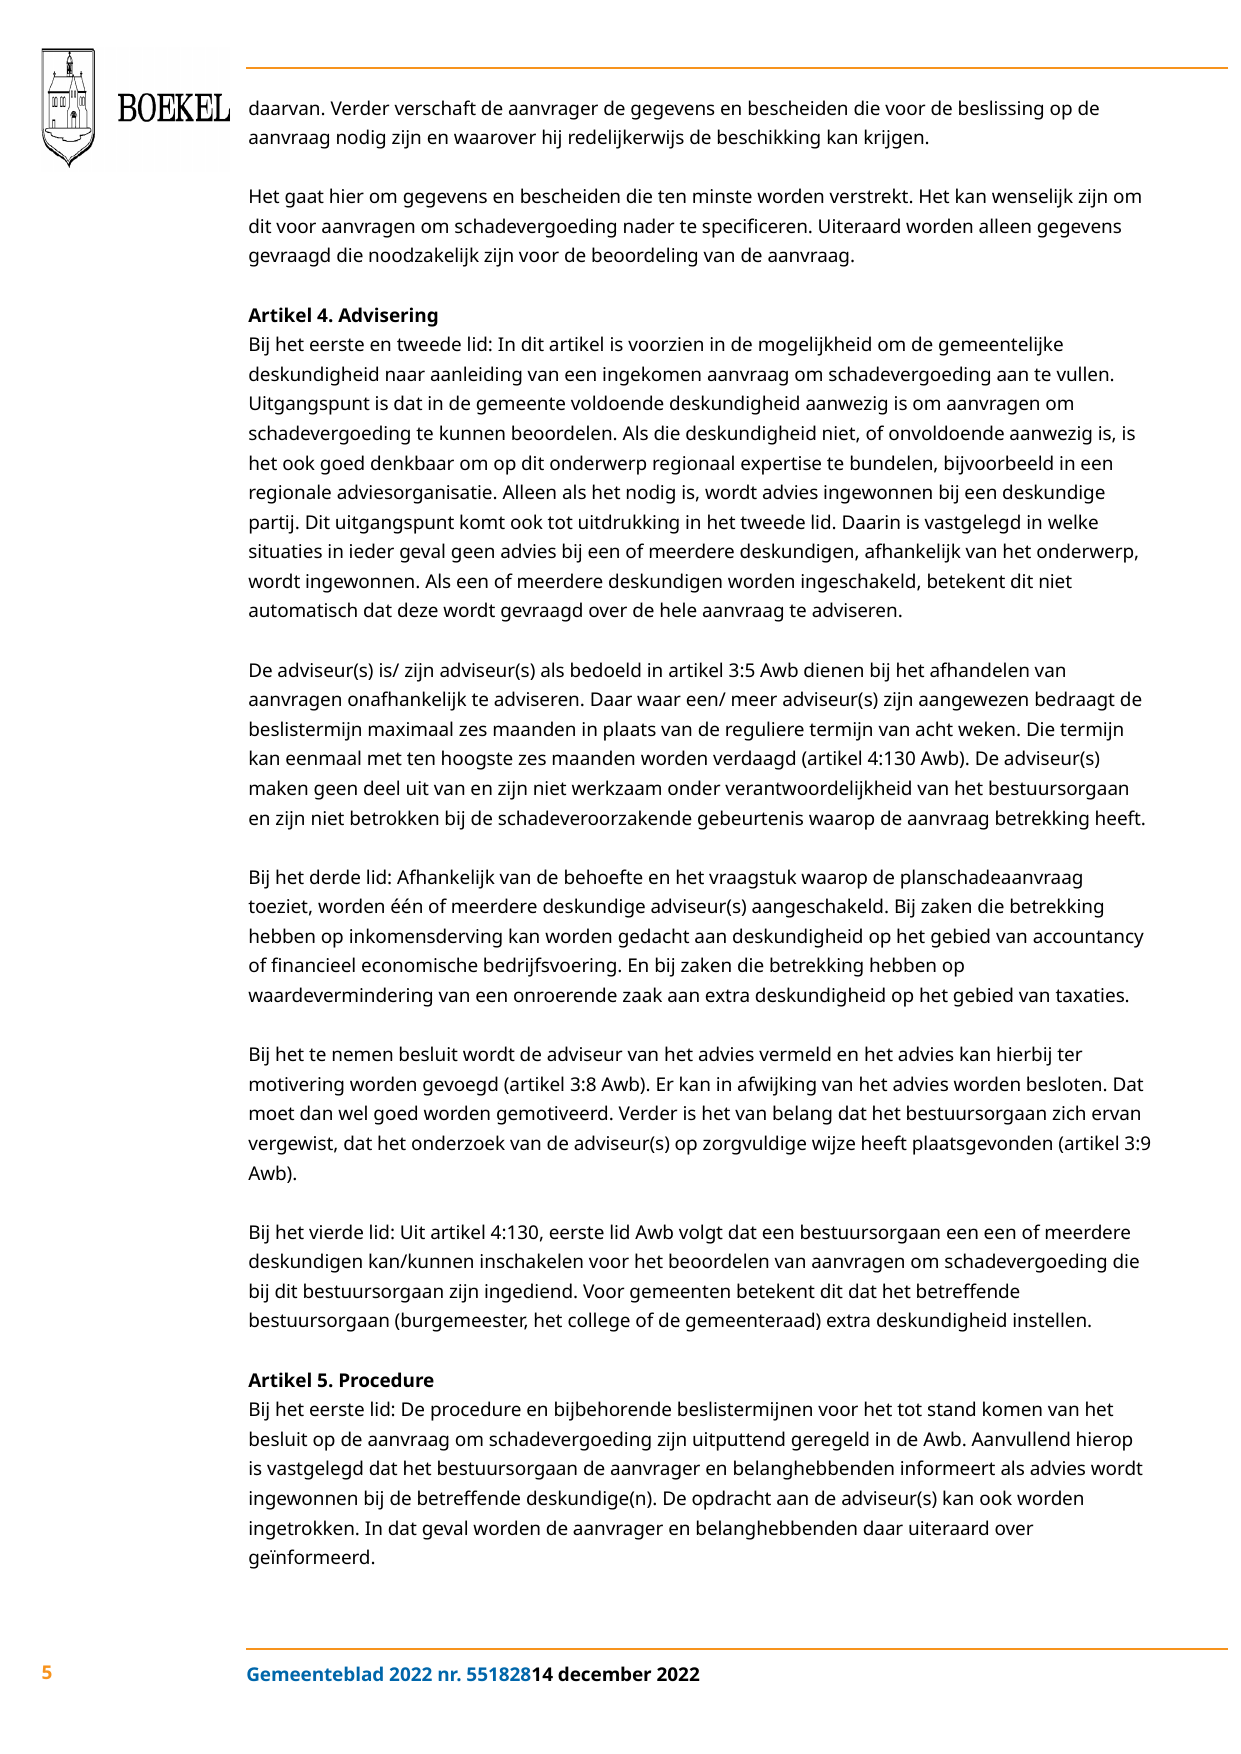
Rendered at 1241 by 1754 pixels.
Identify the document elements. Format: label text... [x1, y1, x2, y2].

text Bij het vierde lid: Uit artikel 4:130, eerste lid Awb volgt dat een bestuursorgaan een een of meerdere deskundigen kan/kunnen inschakelen voor het beoordelen van aanvragen om schadevergoeding die bij dit bestuursorgaan zijn ingediend. Voor gemeenten betekent dit dat het betreffende bestuursorgaan (burgemeester, het college of de gemeenteraad) extra deskundigheid instellen. [248, 1219, 1152, 1333]
text daarvan. Verder verschaft de aanvrager de gegevens en bescheiden die voor de beslissing op de aanvraag nodig zijn en waarover hij redelijkerwijs de beschikking kan krijgen. [248, 95, 1152, 150]
text Artikel 4. Advisering [248, 302, 1152, 328]
text Bij het eerste lid: De procedure en bijbehorende beslistermijnen voor het tot stand komen van het besluit op de aanvraag om schadevergoeding zijn uitputtend geregeld in de Awb. Aanvullend hierop is vastgelegd dat het bestuursorgaan de aanvrager en belanghebbenden informeert als advies wordt ingewonnen bij de betreffende deskundige(n). De opdracht aan de adviseur(s) kan ook worden ingetrokken. In dat geval worden de aanvrager en belanghebbenden daar uiteraard over geïnformeerd. [248, 1396, 1152, 1570]
text De adviseur(s) is/ zijn adviseur(s) als bedoeld in artikel 3:5 Awb dienen bij het afhandelen van aanvragen onafhankelijk te adviseren. Daar waar een/ meer adviseur(s) zijn aangewezen bedraagt de beslistermijn maximaal zes maanden in plaats van de reguliere termijn van acht weken. Die termijn kan eenmaal met ten hoogste zes maanden worden verdaagd (artikel 4:130 Awb). De adviseur(s) maken geen deel uit van en zijn niet werkzaam onder verantwoordelijkheid van het bestuursorgaan en zijn niet betrokken bij de schadeveroorzakende gebeurtenis waarop de aanvraag betrekking heeft. [248, 657, 1152, 831]
text Artikel 5. Procedure [248, 1367, 1152, 1393]
text Het gaat hier om gegevens en bescheiden die ten minste worden verstrekt. Het kan wenselijk zijn om dit voor aanvragen om schadevergoeding nader te specificeren. Uiteraard worden alleen gegevens gevraagd die noodzakelijk zijn voor de beoordeling van de aanvraag. [248, 183, 1152, 268]
text Bij het eerste en tweede lid: In dit artikel is voorzien in de mogelijkheid om de gemeentelijke deskundigheid naar aanleiding van een ingekomen aanvraag om schadevergoeding aan te vullen. Uitgangspunt is dat in de gemeente voldoende deskundigheid aanwezig is om aanvragen om schadevergoeding te kunnen beoordelen. Als die deskundigheid niet, of onvoldoende aanwezig is, is het ook goed denkbaar om op dit onderwerp regionaal expertise te bundelen, bijvoorbeeld in een regionale adviesorganisatie. Alleen als het nodig is, wordt advies ingewonnen bij een deskundige partij. Dit uitgangspunt komt ook tot uitdrukking in het tweede lid. Daarin is vastgelegd in welke situaties in ieder geval geen advies bij een of meerdere deskundigen, afhankelijk van het onderwerp, wordt ingewonnen. Als een of meerdere deskundigen worden ingeschakeld, betekent dit niet automatisch dat deze wordt gevraagd over de hele aanvraag te adviseren. [248, 331, 1152, 623]
picture [41, 47, 231, 172]
text Bij het derde lid: Afhankelijk van de behoefte en het vraagstuk waarop de planschadeaanvraag toeziet, worden één of meerdere deskundige adviseur(s) aangeschakeld. Bij zaken die betrekking hebben op inkomensderving kan worden gedacht aan deskundigheid op het gebied van accountancy of financieel economische bedrijfsvoering. En bij zaken die betrekking hebben op waardevermindering van een onroerende zaak aan extra deskundigheid op het gebied van taxaties. [248, 864, 1152, 1008]
text Bij het te nemen besluit wordt de adviseur van het advies vermeld en het advies kan hierbij ter motivering worden gevoegd (artikel 3:8 Awb). Er kan in afwijking van het advies worden besloten. Dat moet dan wel goed worden gemotiveerd. Verder is het van belang dat het bestuursorgaan zich ervan vergewist, dat het onderzoek van de adviseur(s) op zorgvuldige wijze heeft plaatsgevonden (artikel 3:9 Awb). [248, 1041, 1152, 1186]
